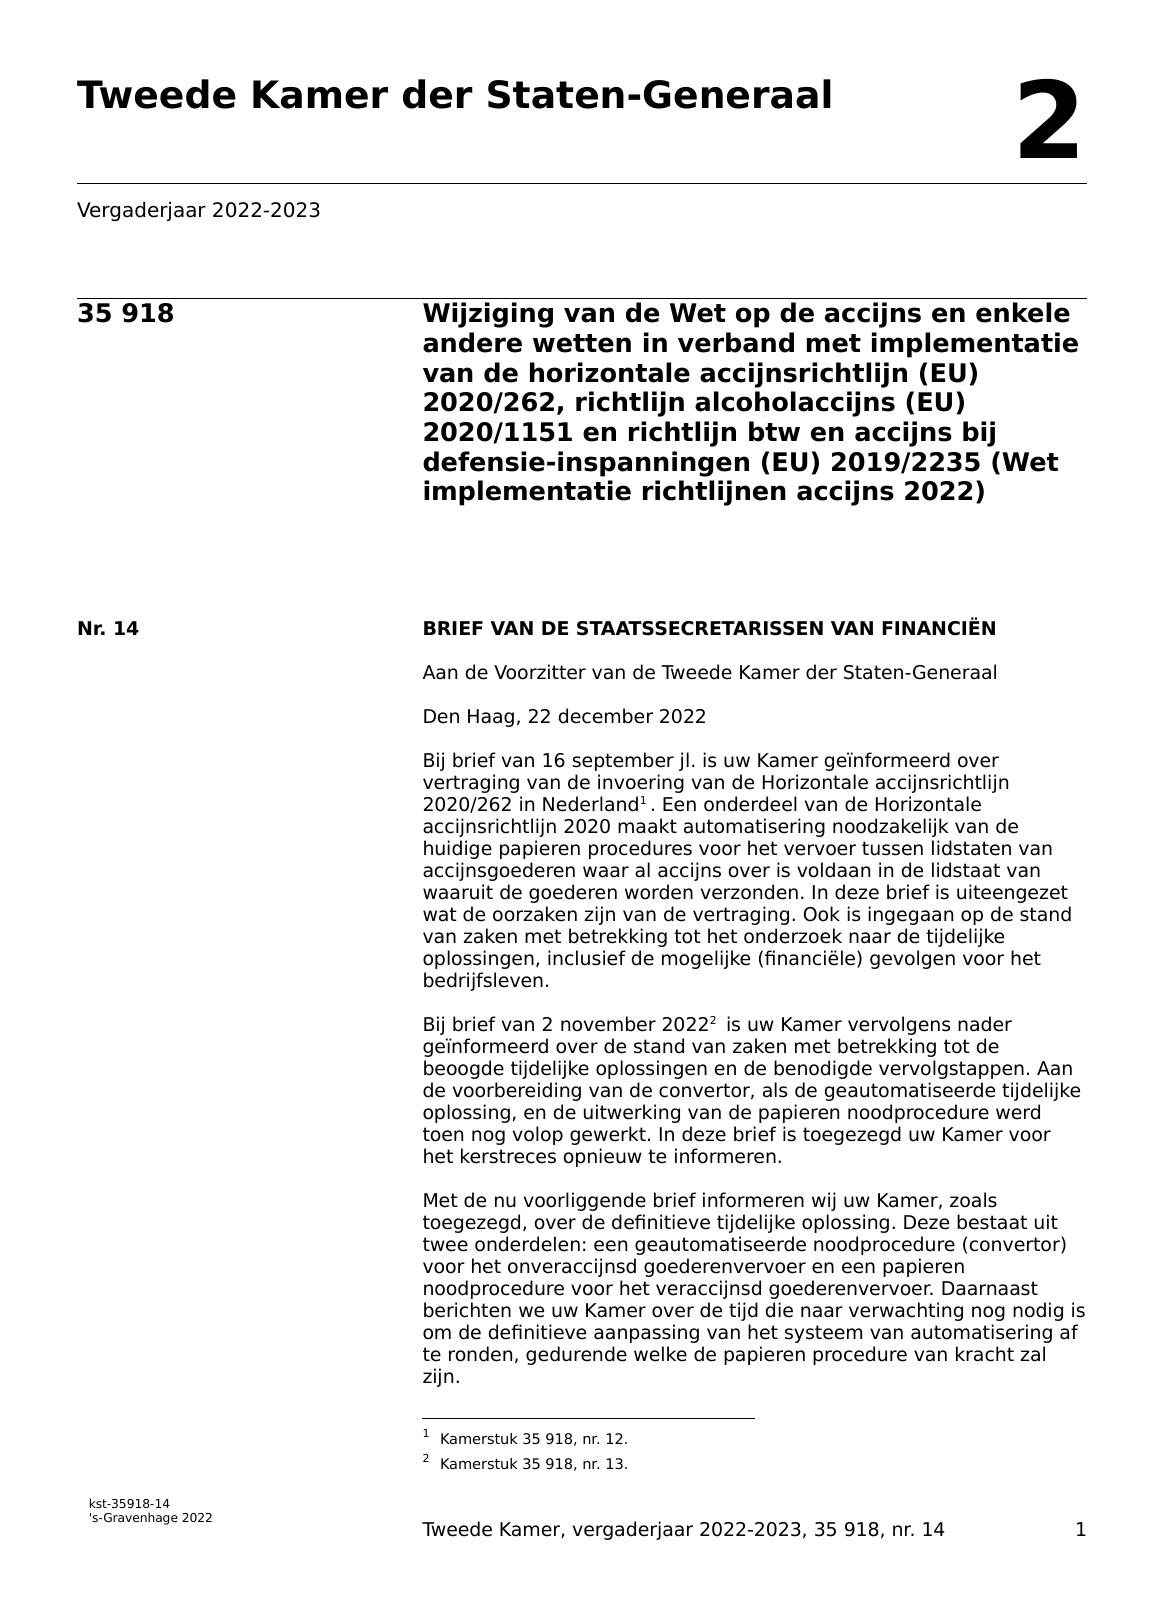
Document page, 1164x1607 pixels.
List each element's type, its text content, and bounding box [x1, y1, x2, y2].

table_header 2 [886, 59, 1087, 183]
subtitle 35 918 Wijziging van de Wet op de accijns en enkele andere wetten in verband met implementatie van de horizontale accijnsrichtlijn (EU) 2020/262, richtlijn alcoholaccijns (EU) 2020/1151 en richtlijn btw en accijns bij defensie-inspanningen (EU) 2019/2235 (Wet implementatie richtlijnen accijns 2022) [77, 299, 1087, 507]
text Met de nu voorliggende brief informeren wij uw Kamer, zoals toegezegd, over de definitieve tijdelijke oplossing. Deze bestaat uit twee onderdelen: een geautomatiseerde noodprocedure (convertor) voor het onveraccijnsd goederenvervoer en een papieren noodprocedure voor het veraccijnsd goederenvervoer. Daarnaast berichten we uw Kamer over de tijd die naar verwachting nog nodig is om de definitieve aanpassing van het systeem van automatisering af te ronden, gedurende welke de papieren procedure van kracht zal zijn. [422, 1190, 1087, 1388]
text Den Haag, 22 december 2022 [422, 706, 1087, 728]
text Kamerstuk 35 918, nr. 13. [422, 1452, 1087, 1474]
text Bij brief van 16 september jl. is uw Kamer geïnformeerd over vertraging van de invoering van de Horizontale accijnsrichtlijn 2020/262 in Nederland. Een onderdeel van de Horizontale accijnsrichtlijn 2020 maakt automatisering noodzakelijk van de huidige papieren procedures voor het vervoer tussen lidstaten van accijnsgoederen waar al accijns over is voldaan in de lidstaat van waaruit de goederen worden verzonden. In deze brief is uiteengezet wat de oorzaken zijn van de vertraging. Ook is ingegaan op de stand van zaken met betrekking tot het onderzoek naar de tijdelijke oplossingen, inclusief de mogelijke (financiële) gevolgen voor het bedrijfsleven. [422, 750, 1087, 992]
text Kamerstuk 35 918, nr. 12. [422, 1427, 1087, 1449]
text Aan de Voorzitter van de Tweede Kamer der Staten-Generaal [422, 662, 1087, 684]
subtitle Nr. 14 BRIEF VAN DE STAATSSECRETARISSEN VAN FINANCIËN [77, 618, 1087, 640]
text kst-35918-14 [88, 1497, 323, 1511]
table_header Tweede Kamer der Staten-Generaal [77, 59, 886, 183]
table_cell Vergaderjaar 2022-2023 [77, 184, 1087, 298]
text 's-Gravenhage 2022 [88, 1511, 323, 1525]
text Bij brief van 2 november 2022 is uw Kamer vervolgens nader geïnformeerd over de stand van zaken met betrekking tot de beoogde tijdelijke oplossingen en de benodigde vervolgstappen. Aan de voorbereiding van de convertor, als de geautomatiseerde tijdelijke oplossing, en de uitwerking van de papieren noodprocedure werd toen nog volop gewerkt. In deze brief is toegezegd uw Kamer voor het kerstreces opnieuw te informeren. [422, 1014, 1087, 1168]
